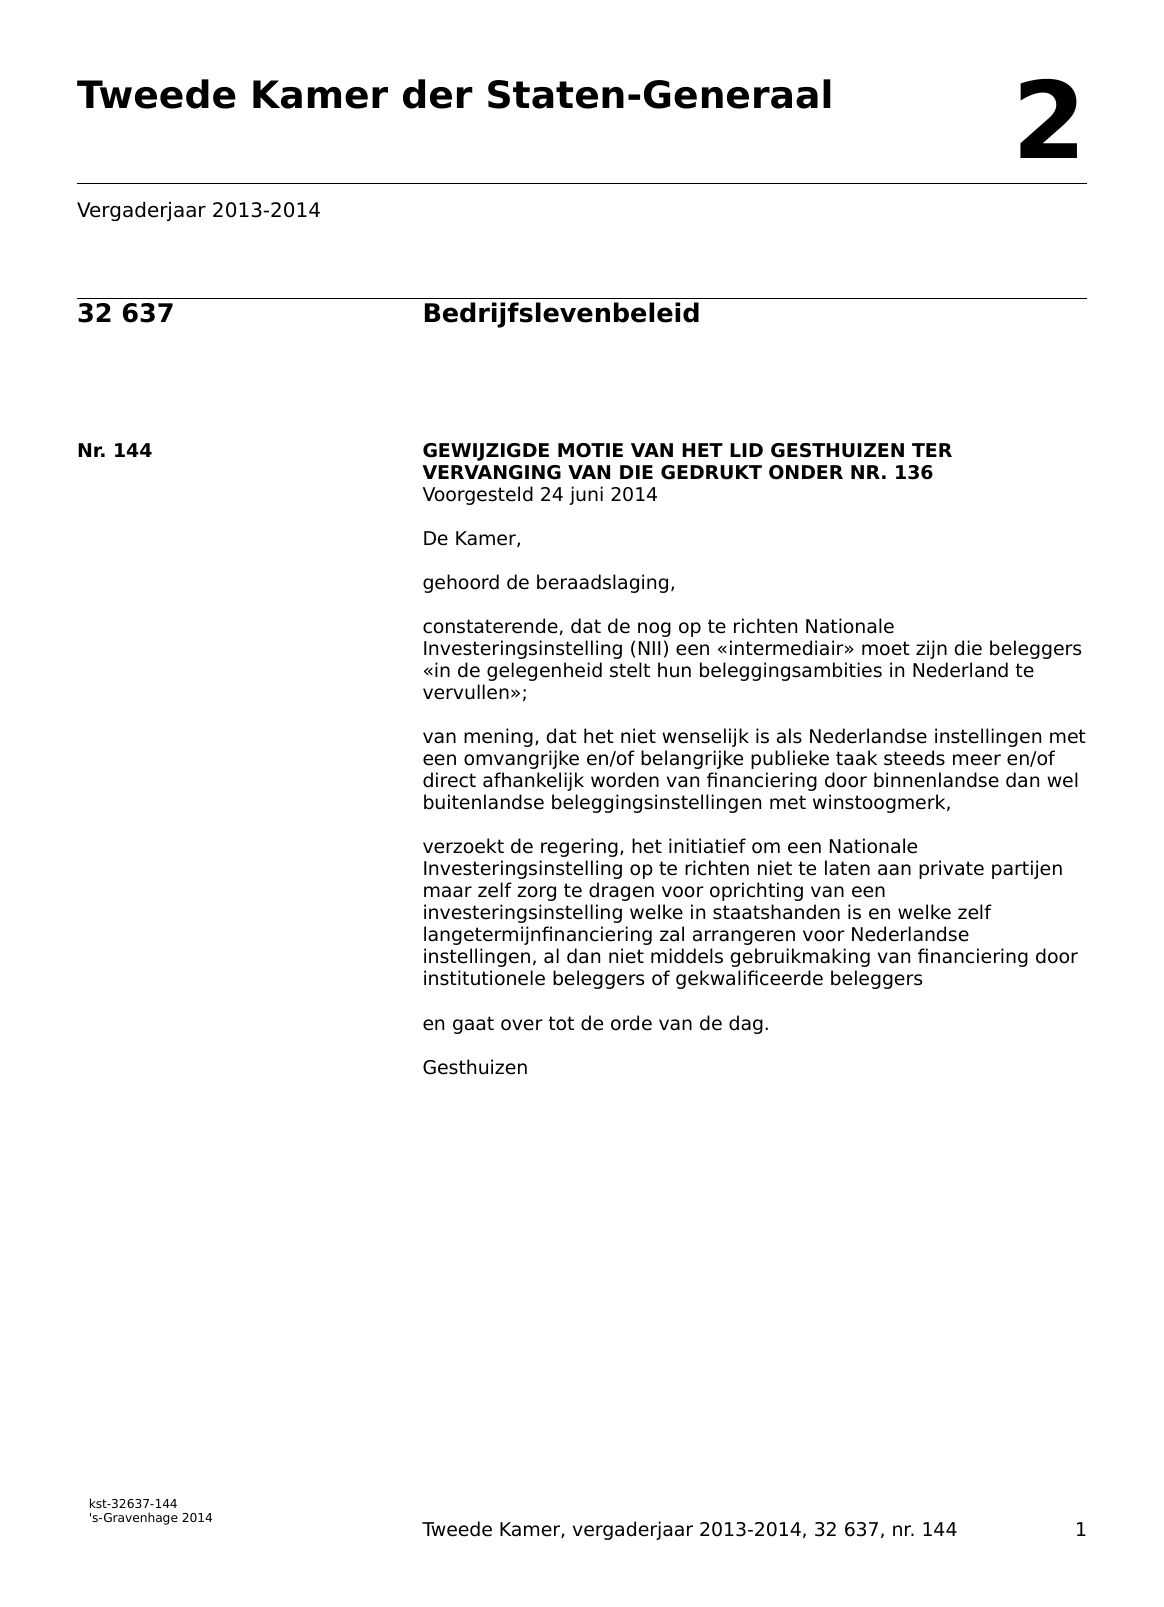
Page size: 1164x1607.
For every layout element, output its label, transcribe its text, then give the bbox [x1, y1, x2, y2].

text en gaat over tot de orde van de dag. [422, 1012, 1087, 1034]
text van mening, dat het niet wenselijk is als Nederlandse instellingen met een omvangrijke en/of belangrijke publieke taak steeds meer en/of direct afhankelijk worden van financiering door binnenlandse dan wel buitenlandse beleggingsinstellingen met winstoogmerk, [422, 726, 1087, 814]
text verzoekt de regering, het initiatief om een Nationale Investeringsinstelling op te richten niet te laten aan private partijen maar zelf zorg te dragen voor oprichting van een investeringsinstelling welke in staatshanden is en welke zelf langetermijnfinanciering zal arrangeren voor Nederlandse instellingen, al dan niet middels gebruikmaking van financiering door institutionele beleggers of gekwalificeerde beleggers [422, 836, 1087, 990]
table_header 2 [886, 59, 1087, 183]
table_header Tweede Kamer der Staten-Generaal [77, 59, 886, 183]
text Gesthuizen [422, 1057, 1087, 1078]
text 's-Gravenhage 2014 [88, 1511, 323, 1525]
subtitle 32 637 Bedrijfslevenbeleid [77, 299, 1087, 329]
text De Kamer, [422, 528, 1087, 550]
table_cell Vergaderjaar 2013-2014 [77, 184, 1087, 298]
subtitle Nr. 144 GEWIJZIGDE MOTIE VAN HET LID GESTHUIZEN TER VERVANGING VAN DIE GEDRUKT ONDER NR. 136 [77, 440, 1087, 484]
text gehoord de beraadslaging, [422, 572, 1087, 594]
text constaterende, dat de nog op te richten Nationale Investeringsinstelling (NII) een «intermediair» moet zijn die beleggers «in de gelegenheid stelt hun beleggingsambities in Nederland te vervullen»; [422, 616, 1087, 704]
text kst-32637-144 [88, 1497, 323, 1511]
text Voorgesteld 24 juni 2014 [422, 484, 1087, 506]
